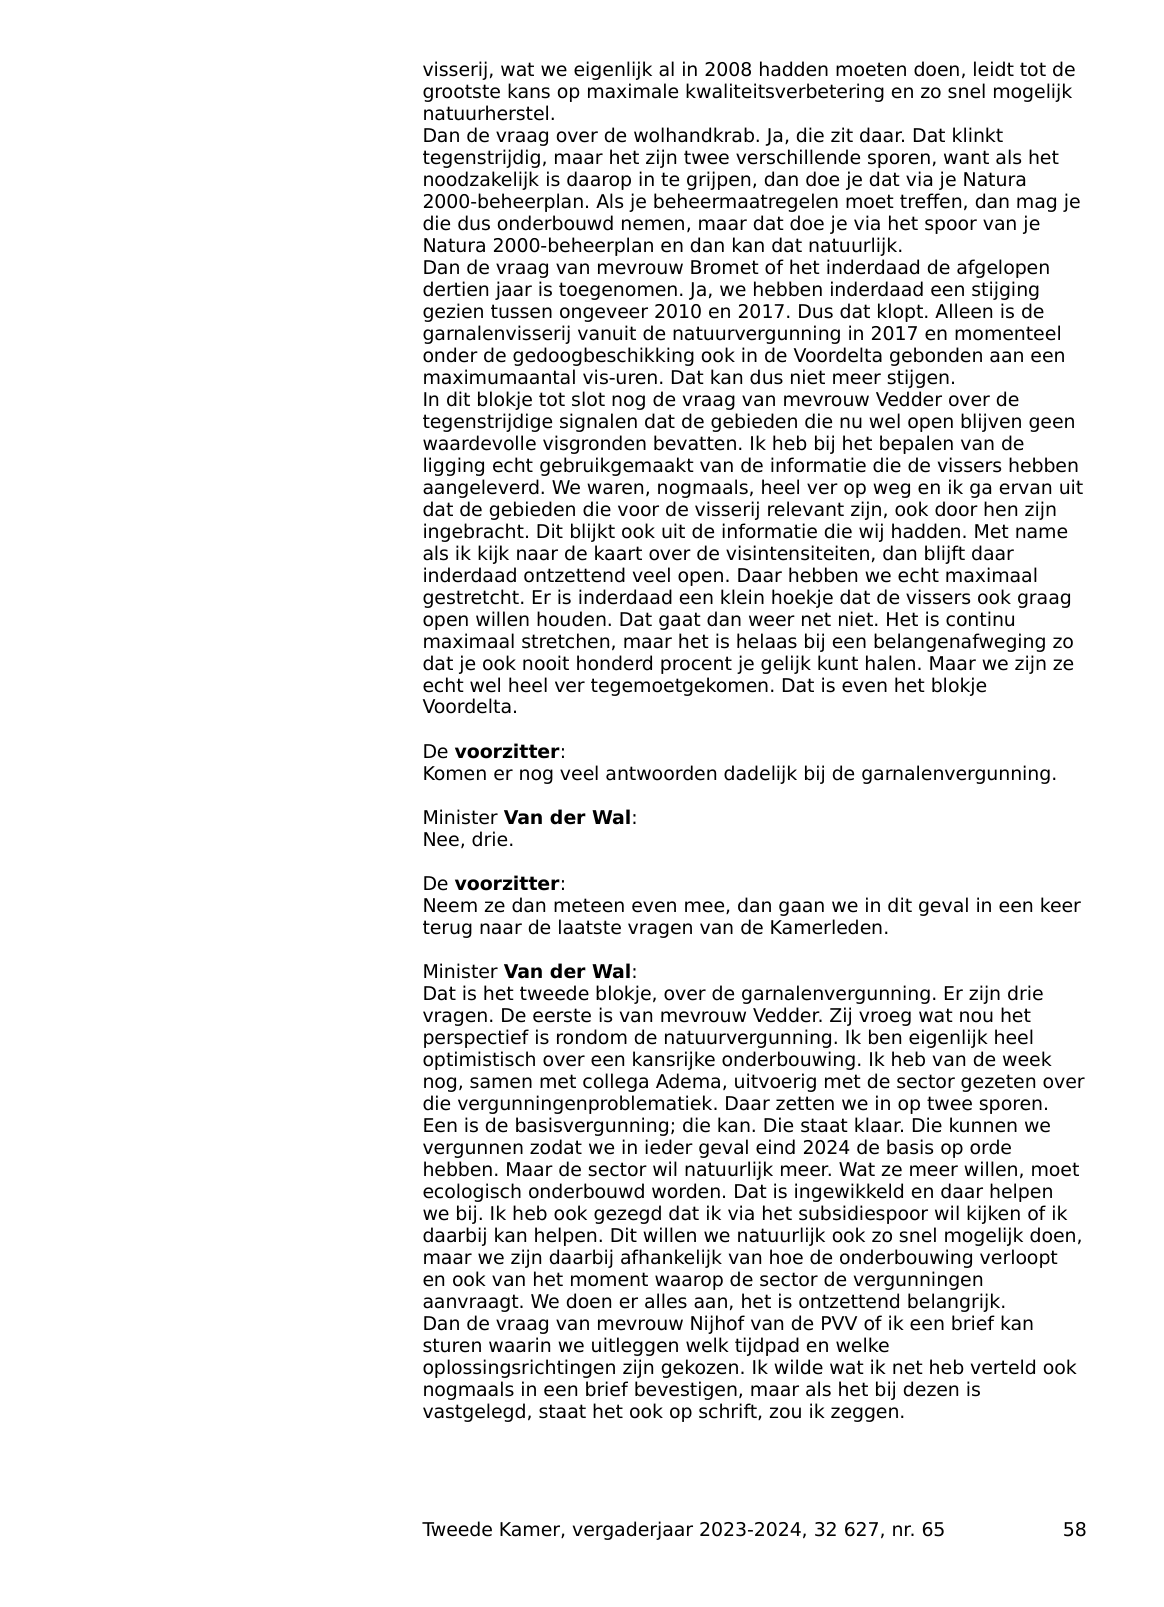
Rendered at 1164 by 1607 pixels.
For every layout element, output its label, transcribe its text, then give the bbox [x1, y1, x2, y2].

text Nee, drie. [422, 829, 1087, 851]
text Dan de vraag van mevrouw Bromet of het inderdaad de afgelopen dertien jaar is toegenomen. Ja, we hebben inderdaad een stijging gezien tussen ongeveer 2010 en 2017. Dus dat klopt. Alleen is de garnalenvisserij vanuit de natuurvergunning in 2017 en momenteel onder de gedoogbeschikking ook in de Voordelta gebonden aan een maximumaantal vis-uren. Dat kan dus niet meer stijgen. [422, 257, 1087, 389]
text Neem ze dan meteen even mee, dan gaan we in dit geval in een keer terug naar de laatste vragen van de Kamerleden. [422, 895, 1087, 939]
text Dan de vraag van mevrouw Nijhof van de PVV of ik een brief kan sturen waarin we uitleggen welk tijdpad en welke oplossingsrichtingen zijn gekozen. Ik wilde wat ik net heb verteld ook nogmaals in een brief bevestigen, maar als het bij dezen is vastgelegd, staat het ook op schrift, zou ik zeggen. [422, 1313, 1087, 1423]
text De voorzitter: [422, 873, 1087, 895]
text De voorzitter: [422, 741, 1087, 763]
text visserij, wat we eigenlijk al in 2008 hadden moeten doen, leidt tot de grootste kans op maximale kwaliteitsverbetering en zo snel mogelijk natuurherstel. [422, 59, 1087, 125]
text Dat is het tweede blokje, over de garnalenvergunning. Er zijn drie vragen. De eerste is van mevrouw Vedder. Zij vroeg wat nou het perspectief is rondom de natuurvergunning. Ik ben eigenlijk heel optimistisch over een kansrijke onderbouwing. Ik heb van de week nog, samen met collega Adema, uitvoerig met de sector gezeten over die vergunningenproblematiek. Daar zetten we in op twee sporen. Een is de basisvergunning; die kan. Die staat klaar. Die kunnen we vergunnen zodat we in ieder geval eind 2024 de basis op orde hebben. Maar de sector wil natuurlijk meer. Wat ze meer willen, moet ecologisch onderbouwd worden. Dat is ingewikkeld en daar helpen we bij. Ik heb ook gezegd dat ik via het subsidiespoor wil kijken of ik daarbij kan helpen. Dit willen we natuurlijk ook zo snel mogelijk doen, maar we zijn daarbij afhankelijk van hoe de onderbouwing verloopt en ook van het moment waarop de sector de vergunningen aanvraagt. We doen er alles aan, het is ontzettend belangrijk. [422, 983, 1087, 1313]
text Komen er nog veel antwoorden dadelijk bij de garnalenvergunning. [422, 763, 1087, 784]
text Minister Van der Wal: [422, 807, 1087, 829]
text Dan de vraag over de wolhandkrab. Ja, die zit daar. Dat klinkt tegenstrijdig, maar het zijn twee verschillende sporen, want als het noodzakelijk is daarop in te grijpen, dan doe je dat via je Natura 2000-beheerplan. Als je beheermaatregelen moet treffen, dan mag je die dus onderbouwd nemen, maar dat doe je via het spoor van je Natura 2000-beheerplan en dan kan dat natuurlijk. [422, 125, 1087, 257]
text Minister Van der Wal: [422, 961, 1087, 983]
text In dit blokje tot slot nog de vraag van mevrouw Vedder over de tegenstrijdige signalen dat de gebieden die nu wel open blijven geen waardevolle visgronden bevatten. Ik heb bij het bepalen van de ligging echt gebruikgemaakt van de informatie die de vissers hebben aangeleverd. We waren, nogmaals, heel ver op weg en ik ga ervan uit dat de gebieden die voor de visserij relevant zijn, ook door hen zijn ingebracht. Dit blijkt ook uit de informatie die wij hadden. Met name als ik kijk naar de kaart over de visintensiteiten, dan blijft daar inderdaad ontzettend veel open. Daar hebben we echt maximaal gestretcht. Er is inderdaad een klein hoekje dat de vissers ook graag open willen houden. Dat gaat dan weer net niet. Het is continu maximaal stretchen, maar het is helaas bij een belangenafweging zo dat je ook nooit honderd procent je gelijk kunt halen. Maar we zijn ze echt wel heel ver tegemoetgekomen. Dat is even het blokje Voordelta. [422, 389, 1087, 718]
